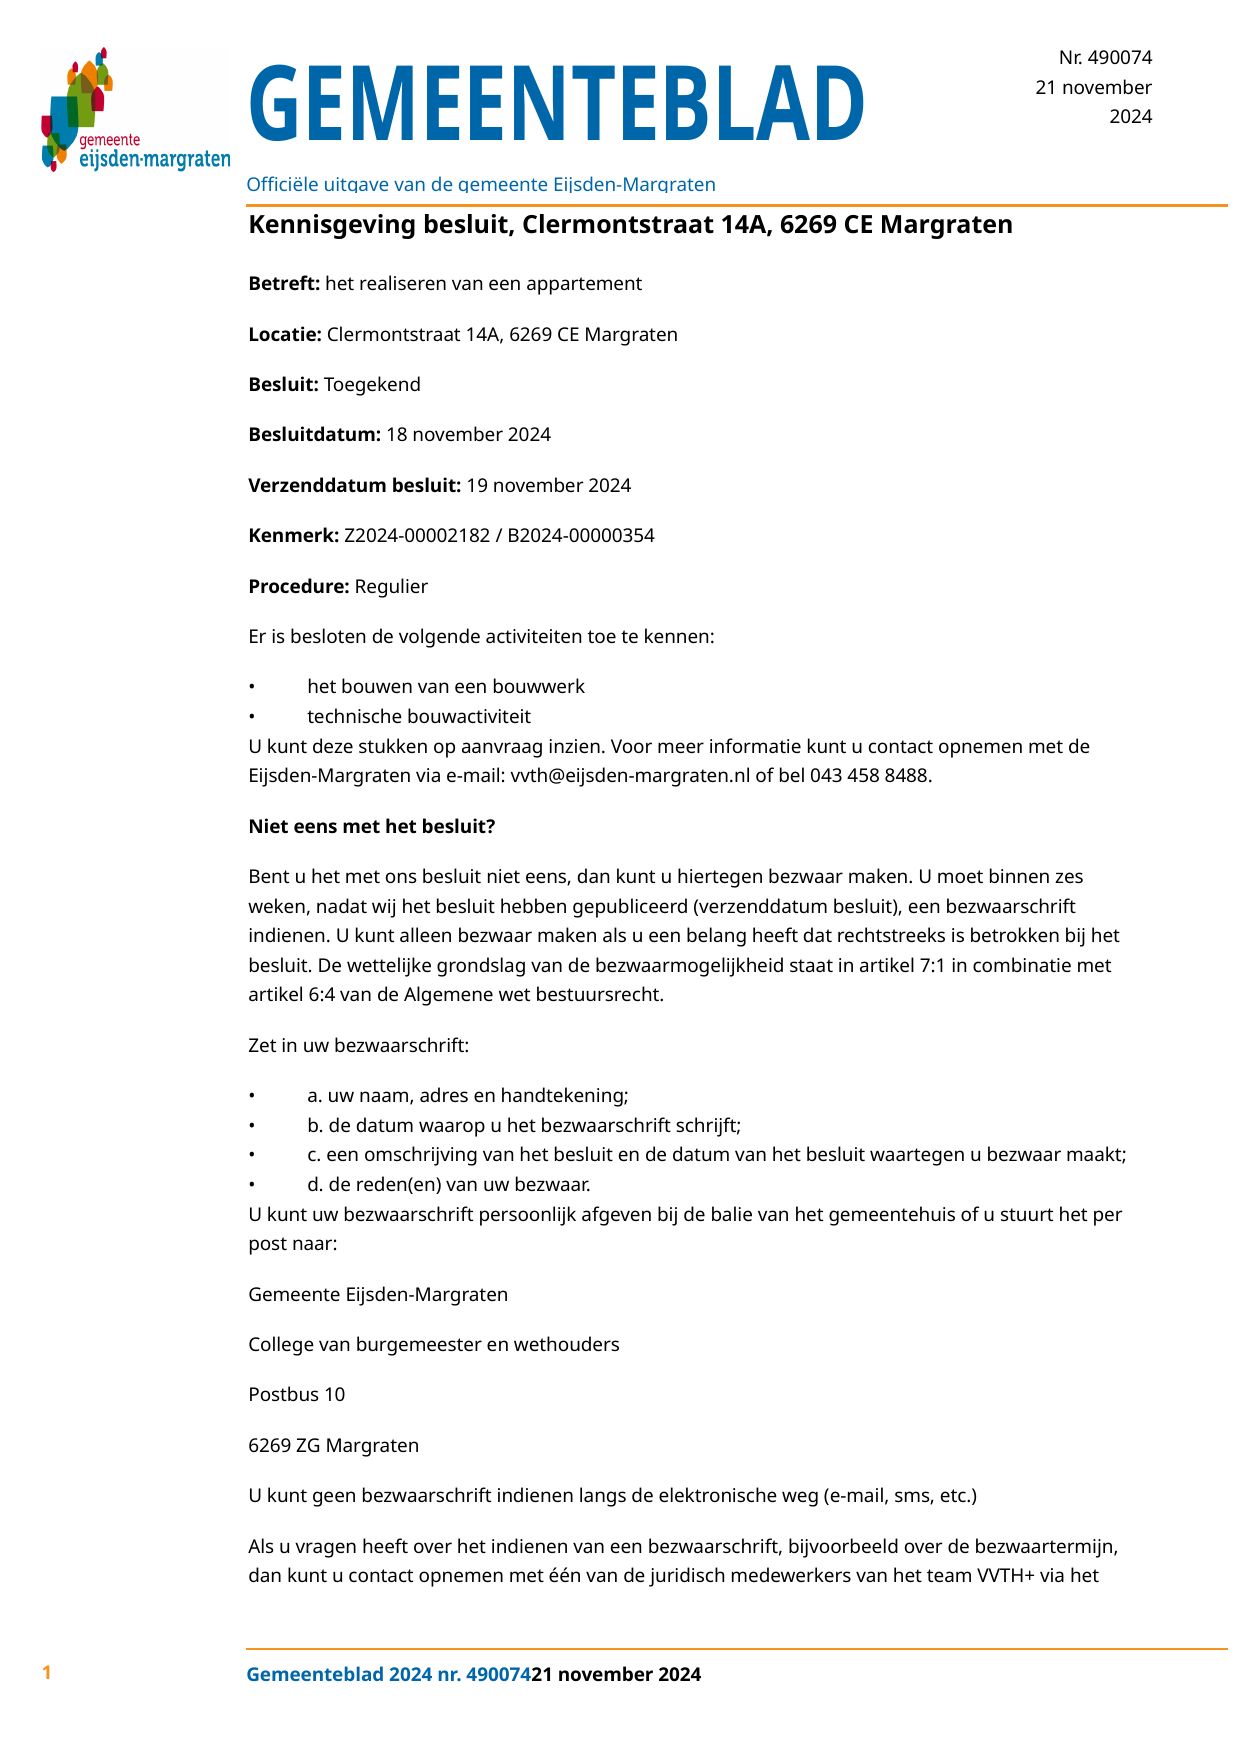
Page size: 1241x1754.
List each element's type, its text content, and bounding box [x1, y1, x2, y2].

text Betreft: het realiseren van een appartement [248, 270, 1152, 296]
text Procedure: Regulier [248, 573, 1152, 598]
picture [41, 47, 231, 172]
text U kunt geen bezwaarschrift indienen langs de elektronische weg (e-mail, sms, etc.) [248, 1482, 1152, 1508]
list d. de reden(en) van uw bezwaar. [248, 1171, 1152, 1197]
text Besluit: Toegekend [248, 371, 1152, 397]
list a. uw naam, adres en handtekening; [248, 1082, 1152, 1108]
text College van burgemeester en wethouders [248, 1331, 1152, 1357]
text Als u vragen heeft over het indienen van een bezwaarschrift, bijvoorbeeld over de bezwaartermijn, dan kunt u contact opnemen met één van de juridisch medewerkers van het team VVTH+ via het [248, 1533, 1152, 1588]
text Postbus 10 [248, 1382, 1152, 1407]
text Verzenddatum besluit: 19 november 2024 [248, 472, 1152, 498]
text Gemeente Eijsden-Margraten [248, 1281, 1152, 1306]
text Zet in uw bezwaarschrift: [248, 1032, 1152, 1058]
text Kenmerk: Z2024-00002182 / B2024-00000354 [248, 522, 1152, 548]
list c. een omschrijving van het besluit en de datum van het besluit waartegen u bezwaar maakt; [248, 1142, 1152, 1167]
list b. de datum waarop u het bezwaarschrift schrijft; [248, 1112, 1152, 1138]
text Er is besloten de volgende activiteiten toe te kennen: [248, 623, 1152, 649]
text U kunt deze stukken op aanvraag inzien. Voor meer informatie kunt u contact opnemen met de Eijsden-Margraten via e-mail: vvth@eijsden-margraten.nl of bel 043 458 8488. [248, 733, 1152, 788]
text U kunt uw bezwaarschrift persoonlijk afgeven bij de balie van het gemeentehuis of u stuurt het per post naar: [248, 1201, 1152, 1256]
text Besluitdatum: 18 november 2024 [248, 422, 1152, 447]
list het bouwen van een bouwwerk [248, 674, 1152, 699]
text Kennisgeving besluit, Clermontstraat 14A, 6269 CE Margraten [248, 207, 1152, 241]
text 6269 ZG Margraten [248, 1432, 1152, 1458]
text Locatie: Clermontstraat 14A, 6269 CE Margraten [248, 321, 1152, 346]
list technische bouwactiviteit [248, 703, 1152, 729]
text Niet eens met het besluit? [248, 813, 1152, 838]
text Bent u het met ons besluit niet eens, dan kunt u hiertegen bezwaar maken. U moet binnen zes weken, nadat wij het besluit hebben gepubliceerd (verzenddatum besluit), een bezwaarschrift indienen. U kunt alleen bezwaar maken als u een belang heeft dat rechtstreeks is betrokken bij het besluit. De wettelijke grondslag van de bezwaarmogelijkheid staat in artikel 7:1 in combinatie met artikel 6:4 van de Algemene wet bestuursrecht. [248, 863, 1152, 1007]
